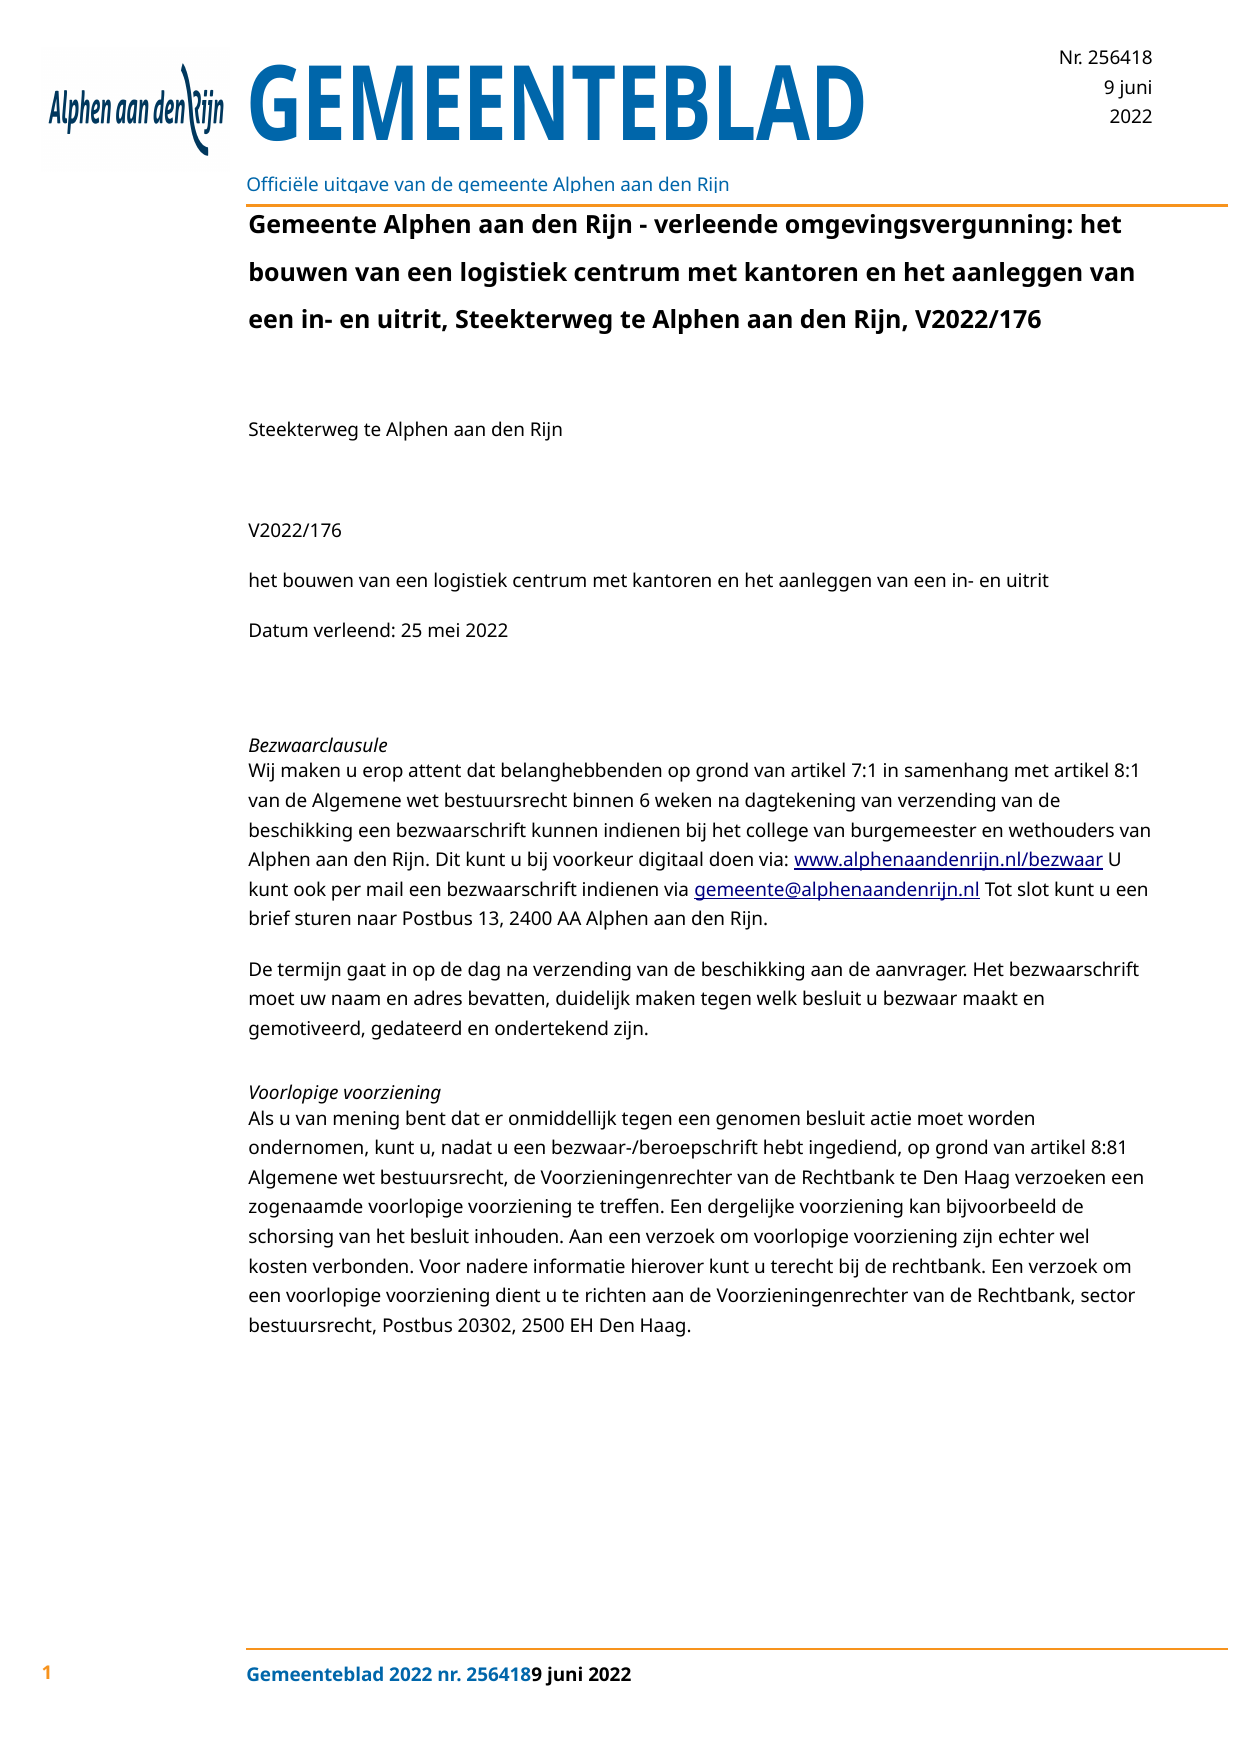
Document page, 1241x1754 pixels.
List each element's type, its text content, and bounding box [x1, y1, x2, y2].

text V2022/176 [248, 517, 1152, 542]
text het bouwen van een logistiek centrum met kantoren en het aanleggen van een in- en uitrit [248, 567, 1152, 593]
text Datum verleend: 25 mei 2022 [248, 618, 1152, 643]
text Bezwaarclausule [248, 732, 1152, 758]
text Steekterweg te Alphen aan den Rijn [248, 416, 1152, 442]
text Wij maken u erop attent dat belanghebbenden op grond van artikel 7:1 in samenhang met artikel 8:1 van de Algemene wet bestuursrecht binnen 6 weken na dagtekening van verzending van de beschikking een bezwaarschrift kunnen indienen bij het college van burgemeester en wethouders van Alphen aan den Rijn. Dit kunt u bij voorkeur digitaal doen via: www.alphenaandenrijn.nl/bezwaar U kunt ook per mail een bezwaarschrift indienen via gemeente@alphenaandenrijn.nl Tot slot kunt u een brief sturen naar Postbus 13, 2400 AA Alphen aan den Rijn. [248, 758, 1152, 931]
text Gemeente Alphen aan den Rijn - verleende omgevingsvergunning: het bouwen van een logistiek centrum met kantoren en het aanleggen van een in- en uitrit, Steekterweg te Alphen aan den Rijn, V2022/176 [248, 207, 1152, 336]
text Als u van mening bent dat er onmiddellijk tegen een genomen besluit actie moet worden ondernomen, kunt u, nadat u een bezwaar-/beroepschrift hebt ingediend, op grond van artikel 8:81 Algemene wet bestuursrecht, de Voorzieningenrechter van de Rechtbank te Den Haag verzoeken een zogenaamde voorlopige voorziening te treffen. Een dergelijke voorziening kan bijvoorbeeld de schorsing van het besluit inhouden. Aan een verzoek om voorlopige voorziening zijn echter wel kosten verbonden. Voor nadere informatie hierover kunt u terecht bij de rechtbank. Een verzoek om een voorlopige voorziening dient u te richten aan de Voorzieningenrechter van de Rechtbank, sector bestuursrecht, Postbus 20302, 2500 EH Den Haag. [248, 1105, 1152, 1338]
text Voorlopige voorziening [248, 1079, 1152, 1105]
picture [41, 47, 231, 172]
text De termijn gaat in op de dag na verzending van de beschikking aan de aanvrager. Het bezwaarschrift moet uw naam en adres bevatten, duidelijk maken tegen welk besluit u bezwaar maakt en gemotiveerd, gedateerd en ondertekend zijn. [248, 956, 1152, 1041]
